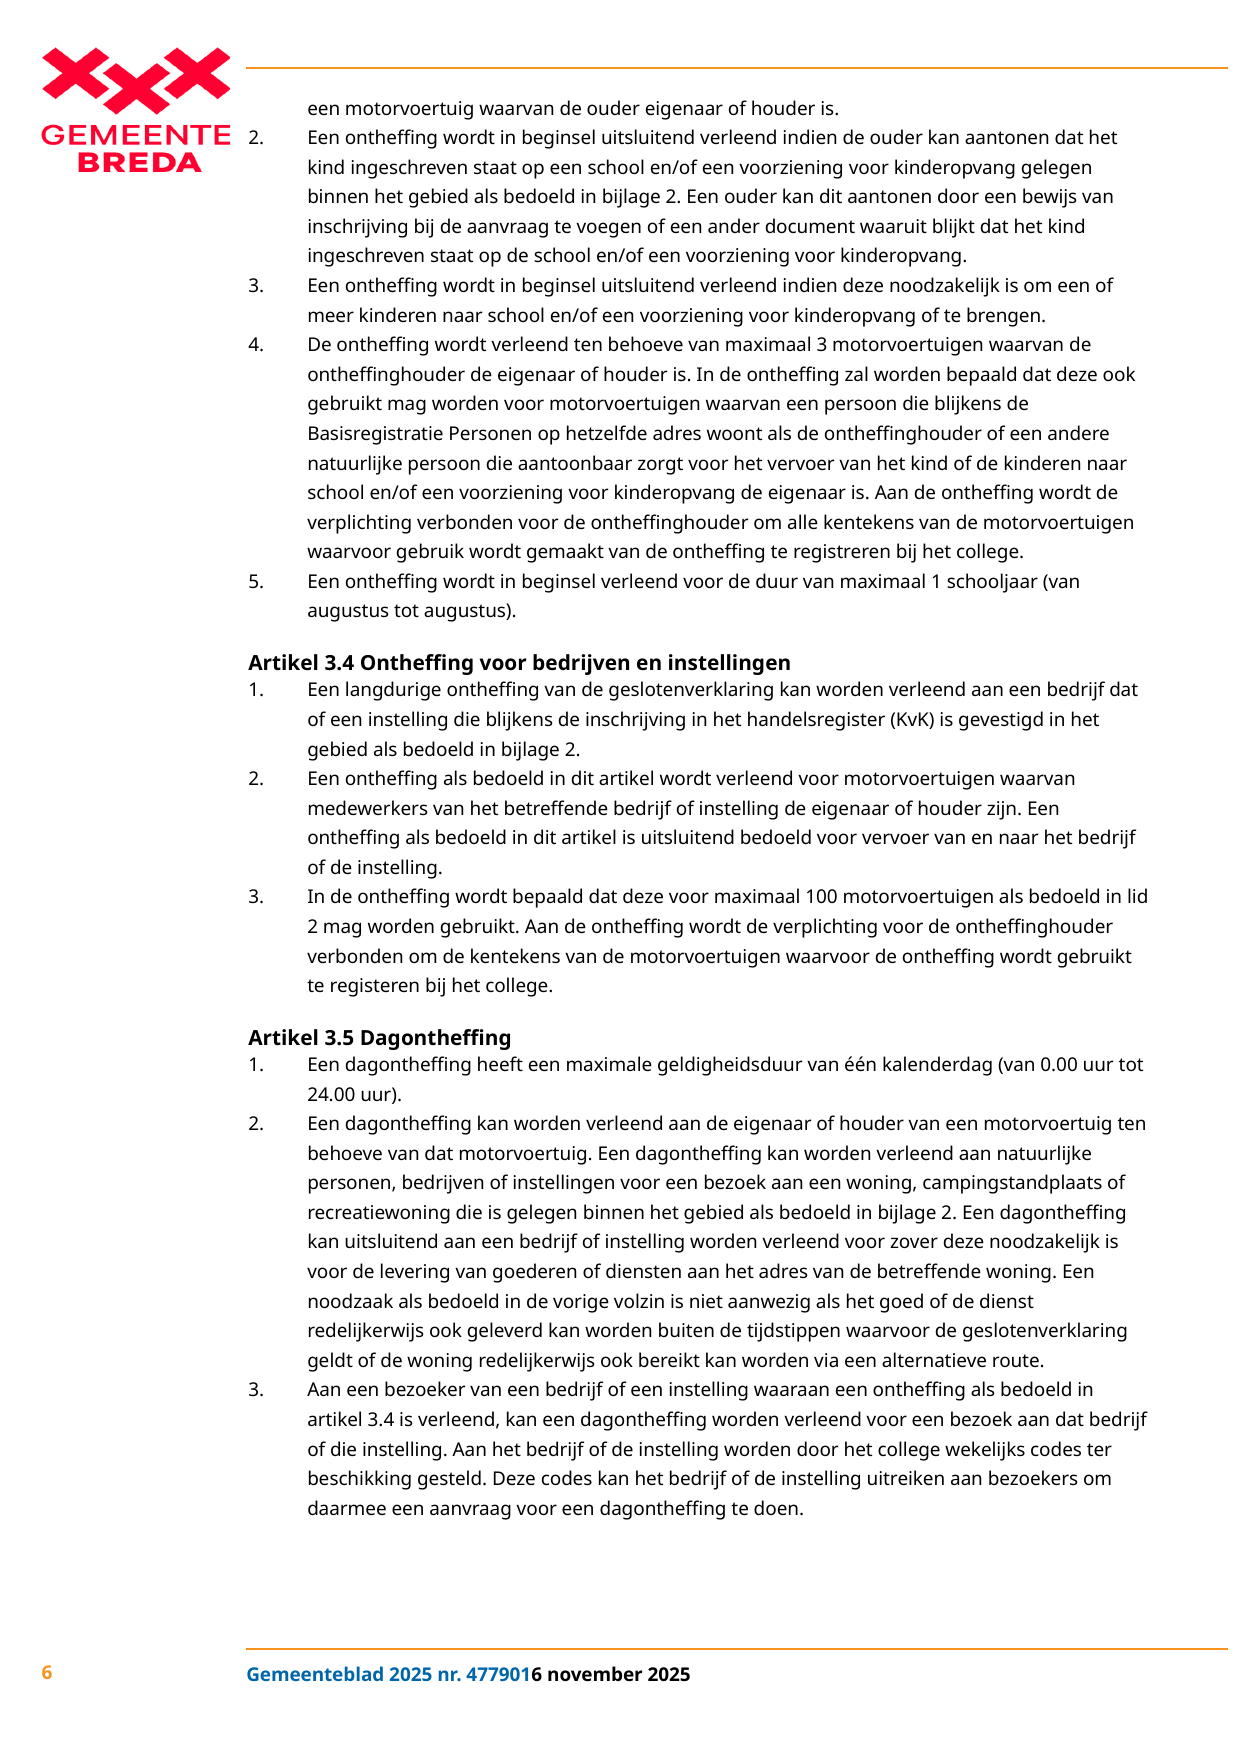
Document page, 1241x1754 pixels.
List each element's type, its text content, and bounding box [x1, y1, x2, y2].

list Een langdurige ontheffing van de geslotenverklaring kan worden verleend aan een bedrijf dat of een instelling die blijkens de inschrijving in het handelsregister (KvK) is gevestigd in het gebied als bedoeld in bijlage 2. [248, 677, 1152, 761]
picture [41, 47, 231, 172]
text Artikel 3.4 Ontheffing voor bedrijven en instellingen [248, 648, 1152, 677]
list Een ontheffing wordt in beginsel uitsluitend verleend indien deze noodzakelijk is om een of meer kinderen naar school en/of een voorziening voor kinderopvang of te brengen. [248, 272, 1152, 328]
list Een dagontheffing heeft een maximale geldigheidsduur van één kalenderdag (van 0.00 uur tot 24.00 uur). [248, 1051, 1152, 1107]
list Een ontheffing wordt in beginsel uitsluitend verleend indien de ouder kan aantonen dat het kind ingeschreven staat op een school en/of een voorziening voor kinderopvang gelegen binnen het gebied als bedoeld in bijlage 2. Een ouder kan dit aantonen door een bewijs van inschrijving bij de aanvraag te voegen of een ander document waaruit blijkt dat het kind ingeschreven staat op de school en/of een voorziening voor kinderopvang. [248, 124, 1152, 268]
list Aan een bezoeker van een bedrijf of een instelling waaraan een ontheffing als bedoeld in artikel 3.4 is verleend, kan een dagontheffing worden verleend voor een bezoek aan dat bedrijf of die instelling. Aan het bedrijf of de instelling worden door het college wekelijks codes ter beschikking gesteld. Deze codes kan het bedrijf of de instelling uitreiken aan bezoekers om daarmee een aanvraag voor een dagontheffing te doen. [248, 1377, 1152, 1521]
list Een ontheffing wordt in beginsel verleend voor de duur van maximaal 1 schooljaar (van augustus tot augustus). [248, 568, 1152, 623]
list Een ontheffing als bedoeld in dit artikel wordt verleend voor motorvoertuigen waarvan medewerkers van het betreffende bedrijf of instelling de eigenaar of houder zijn. Een ontheffing als bedoeld in dit artikel is uitsluitend bedoeld voor vervoer van en naar het bedrijf of de instelling. [248, 765, 1152, 880]
text Artikel 3.5 Dagontheffing [248, 1023, 1152, 1051]
list In de ontheffing wordt bepaald dat deze voor maximaal 100 motorvoertuigen als bedoeld in lid 2 mag worden gebruikt. Aan de ontheffing wordt de verplichting voor de ontheffinghouder verbonden om de kentekens van de motorvoertuigen waarvoor de ontheffing wordt gebruikt te registeren bij het college. [248, 884, 1152, 998]
list een motorvoertuig waarvan de ouder eigenaar of houder is. [248, 95, 1152, 121]
list Een dagontheffing kan worden verleend aan de eigenaar of houder van een motorvoertuig ten behoeve van dat motorvoertuig. Een dagontheffing kan worden verleend aan natuurlijke personen, bedrijven of instellingen voor een bezoek aan een woning, campingstandplaats of recreatiewoning die is gelegen binnen het gebied als bedoeld in bijlage 2. Een dagontheffing kan uitsluitend aan een bedrijf of instelling worden verleend voor zover deze noodzakelijk is voor de levering van goederen of diensten aan het adres van de betreffende woning. Een noodzaak als bedoeld in de vorige volzin is niet aanwezig als het goed of de dienst redelijkerwijs ook geleverd kan worden buiten de tijdstippen waarvoor de geslotenverklaring geldt of de woning redelijkerwijs ook bereikt kan worden via een alternatieve route. [248, 1110, 1152, 1373]
list De ontheffing wordt verleend ten behoeve van maximaal 3 motorvoertuigen waarvan de ontheffinghouder de eigenaar of houder is. In de ontheffing zal worden bepaald dat deze ook gebruikt mag worden voor motorvoertuigen waarvan een persoon die blijkens de Basisregistratie Personen op hetzelfde adres woont als de ontheffinghouder of een andere natuurlijke persoon die aantoonbaar zorgt voor het vervoer van het kind of de kinderen naar school en/of een voorziening voor kinderopvang de eigenaar is. Aan de ontheffing wordt de verplichting verbonden voor de ontheffinghouder om alle kentekens van de motorvoertuigen waarvoor gebruik wordt gemaakt van de ontheffing te registreren bij het college. [248, 331, 1152, 564]
